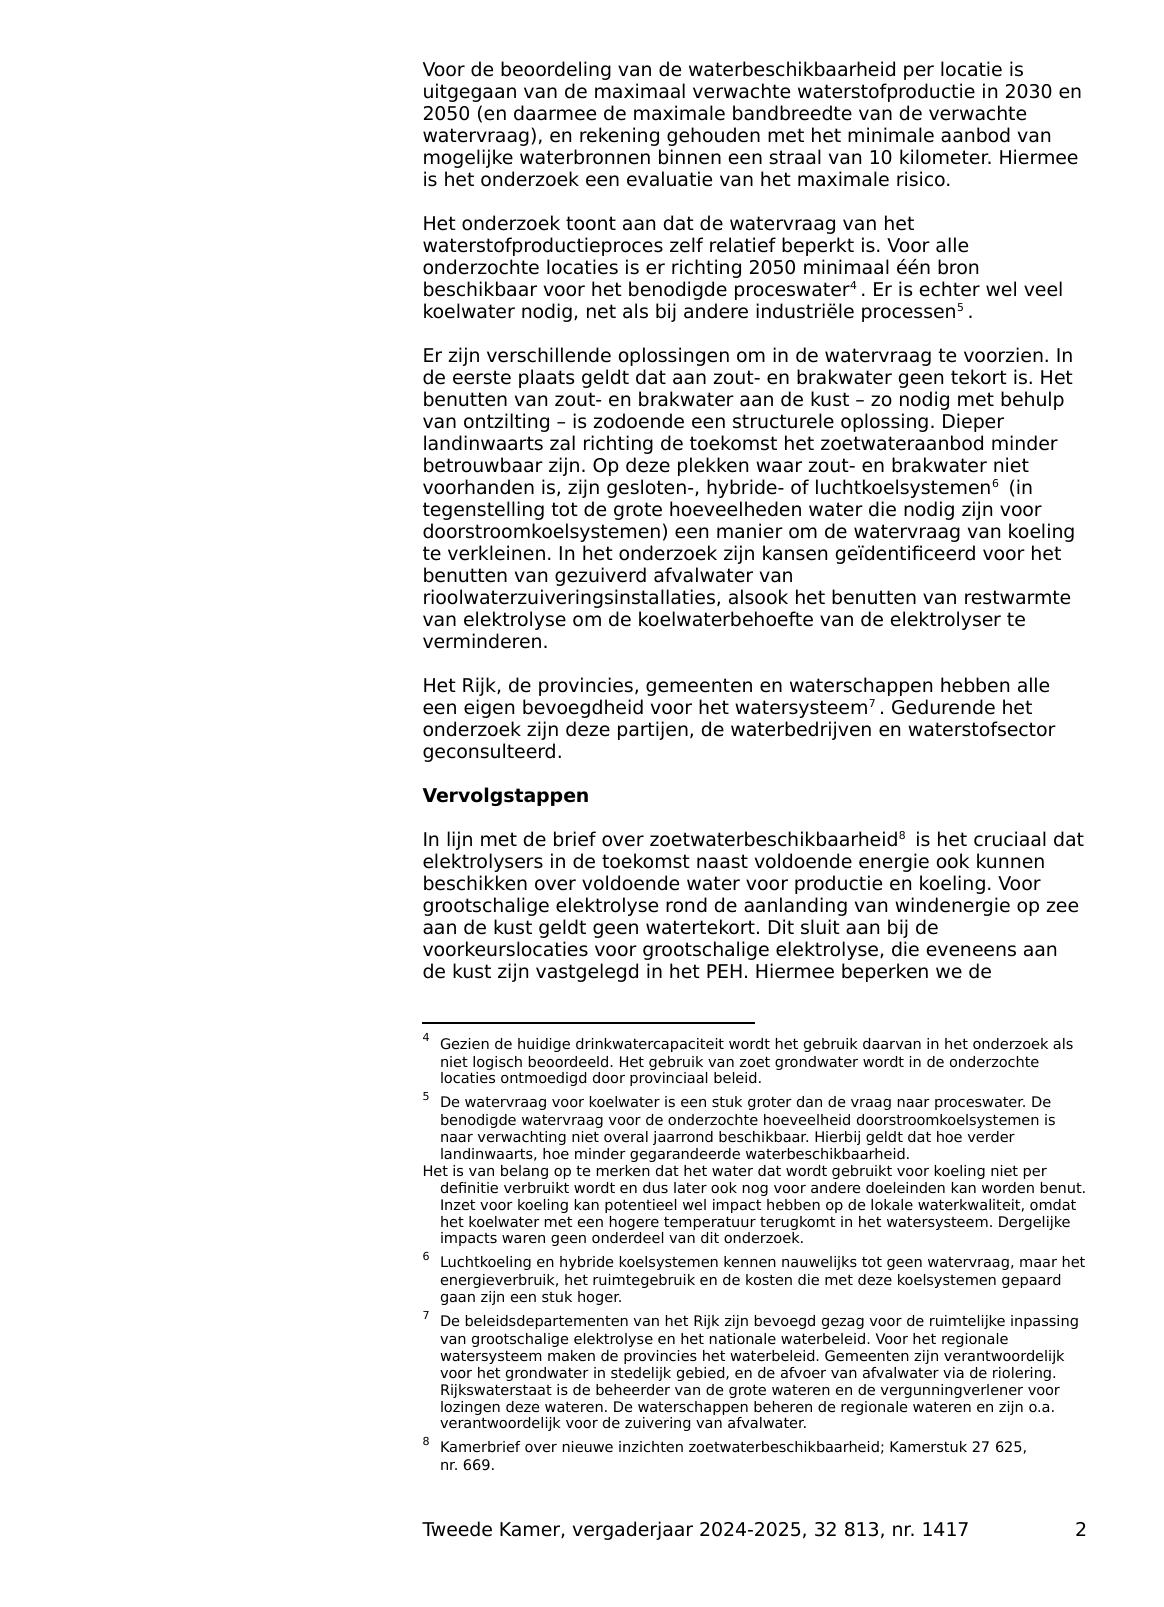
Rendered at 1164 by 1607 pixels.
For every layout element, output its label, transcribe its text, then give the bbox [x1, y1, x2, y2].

text In lijn met de brief over zoetwaterbeschikbaarheid is het cruciaal dat elektrolysers in de toekomst naast voldoende energie ook kunnen beschikken over voldoende water voor productie en koeling. Voor grootschalige elektrolyse rond de aanlanding van windenergie op zee aan de kust geldt geen watertekort. Dit sluit aan bij de voorkeurslocaties voor grootschalige elektrolyse, die eveneens aan de kust zijn vastgelegd in het PEH. Hiermee beperken we de [422, 829, 1087, 983]
text Voor de beoordeling van de waterbeschikbaarheid per locatie is uitgegaan van de maximaal verwachte waterstofproductie in 2030 en 2050 (en daarmee de maximale bandbreedte van de verwachte watervraag), en rekening gehouden met het minimale aanbod van mogelijke waterbronnen binnen een straal van 10 kilometer. Hiermee is het onderzoek een evaluatie van het maximale risico. [422, 59, 1087, 191]
text Het Rijk, de provincies, gemeenten en waterschappen hebben alle een eigen bevoegdheid voor het watersysteem. Gedurende het onderzoek zijn deze partijen, de waterbedrijven en waterstofsector geconsulteerd. [422, 675, 1087, 763]
text De beleidsdepartementen van het Rijk zijn bevoegd gezag voor de ruimtelijke inpassing van grootschalige elektrolyse en het nationale waterbeleid. Voor het regionale watersysteem maken de provincies het waterbeleid. Gemeenten zijn verantwoordelijk voor het grondwater in stedelijk gebied, en de afvoer van afvalwater via de riolering. Rijkswaterstaat is de beheerder van de grote wateren en de vergunningverlener voor lozingen deze wateren. De waterschappen beheren de regionale wateren en zijn o.a. verantwoordelijk voor de zuivering van afvalwater. [422, 1309, 1087, 1432]
subtitle Vervolgstappen [422, 785, 1087, 807]
text Luchtkoeling en hybride koelsystemen kennen nauwelijks tot geen watervraag, maar het energieverbruik, het ruimtegebruik en de kosten die met deze koelsystemen gepaard gaan zijn een stuk hoger. [422, 1250, 1087, 1306]
text Het is van belang op te merken dat het water dat wordt gebruikt voor koeling niet per definitie verbruikt wordt en dus later ook nog voor andere doeleinden kan worden benut. Inzet voor koeling kan potentieel wel impact hebben op de lokale waterkwaliteit, omdat het koelwater met een hogere temperatuur terugkomt in het watersysteem. Dergelijke impacts waren geen onderdeel van dit onderzoek. [422, 1163, 1087, 1247]
text De watervraag voor koelwater is een stuk groter dan de vraag naar proceswater. De benodigde watervraag voor de onderzochte hoeveelheid doorstroomkoelsystemen is naar verwachting niet overal jaarrond beschikbaar. Hierbij geldt dat hoe verder landinwaarts, hoe minder gegarandeerde waterbeschikbaarheid. [422, 1090, 1087, 1163]
text Kamerbrief over nieuwe inzichten zoetwaterbeschikbaarheid; Kamerstuk 27 625, nr. 669. [422, 1435, 1087, 1474]
text Gezien de huidige drinkwatercapaciteit wordt het gebruik daarvan in het onderzoek als niet logisch beoordeeld. Het gebruik van zoet grondwater wordt in de onderzochte locaties ontmoedigd door provinciaal beleid. [422, 1032, 1087, 1087]
text Er zijn verschillende oplossingen om in de watervraag te voorzien. In de eerste plaats geldt dat aan zout- en brakwater geen tekort is. Het benutten van zout- en brakwater aan de kust – zo nodig met behulp van ontzilting – is zodoende een structurele oplossing. Dieper landinwaarts zal richting de toekomst het zoetwateraanbod minder betrouwbaar zijn. Op deze plekken waar zout- en brakwater niet voorhanden is, zijn gesloten-, hybride- of luchtkoelsystemen (in tegenstelling tot de grote hoeveelheden water die nodig zijn voor doorstroomkoelsystemen) een manier om de watervraag van koeling te verkleinen. In het onderzoek zijn kansen geïdentificeerd voor het benutten van gezuiverd afvalwater van rioolwaterzuiveringsinstallaties, alsook het benutten van restwarmte van elektrolyse om de koelwaterbehoefte van de elektrolyser te verminderen. [422, 345, 1087, 653]
text Het onderzoek toont aan dat de watervraag van het waterstofproductieproces zelf relatief beperkt is. Voor alle onderzochte locaties is er richting 2050 minimaal één bron beschikbaar voor het benodigde proceswater. Er is echter wel veel koelwater nodig, net als bij andere industriële processen. [422, 213, 1087, 323]
